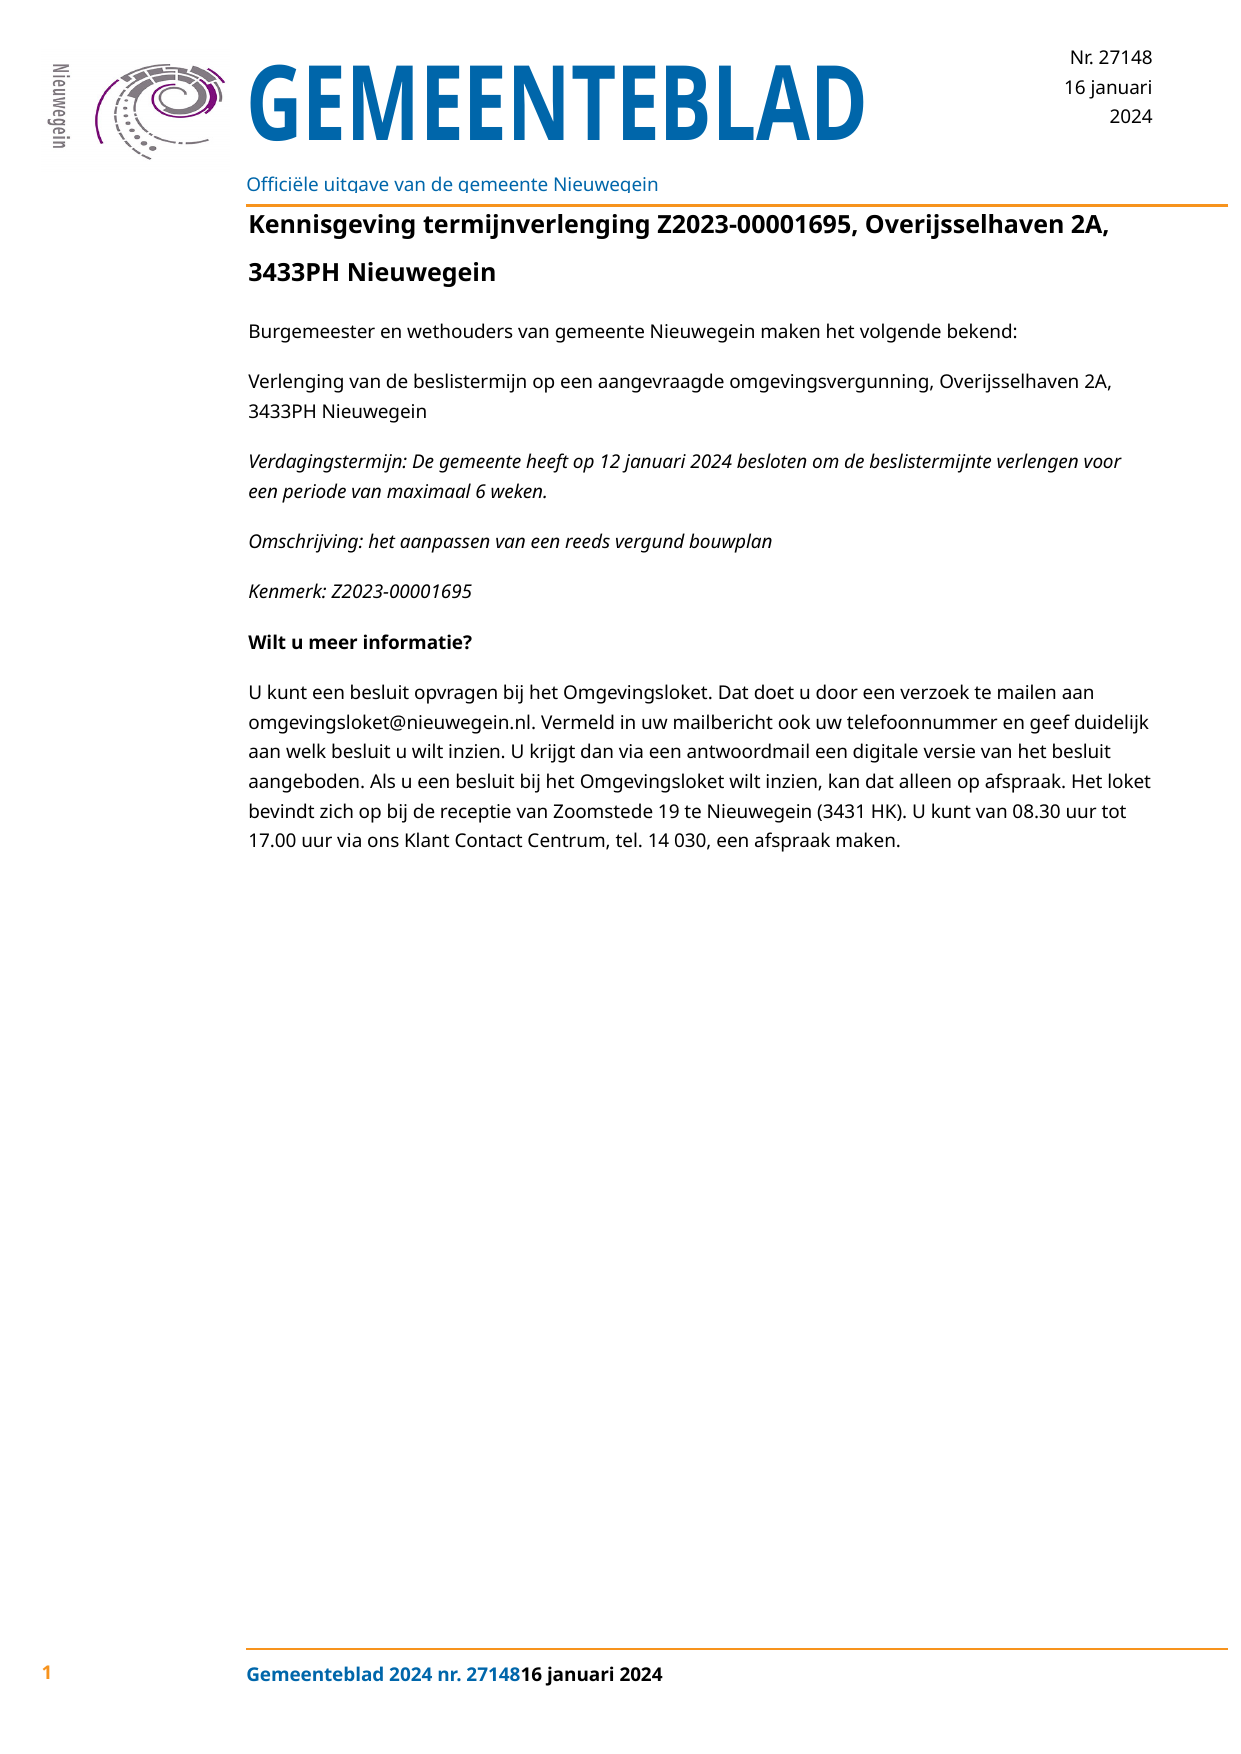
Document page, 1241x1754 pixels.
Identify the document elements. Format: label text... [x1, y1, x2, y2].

text Kenmerk: Z2023-00001695 [248, 579, 1152, 604]
text Omschrijving: het aanpassen van een reeds vergund bouwplan [248, 528, 1152, 554]
text Kennisgeving termijnverlenging Z2023-00001695, Overijsselhaven 2A, 3433PH Nieuwegein [248, 207, 1152, 288]
text Burgemeester en wethouders van gemeente Nieuwegein maken het volgende bekend: [248, 318, 1152, 344]
text Wilt u meer informatie? [248, 629, 1152, 655]
text Verdagingstermijn: De gemeente heeft op 12 januari 2024 besloten om de beslistermijnte verlengen voor een periode van maximaal 6 weken. [248, 448, 1152, 504]
text U kunt een besluit opvragen bij het Omgevingsloket. Dat doet u door een verzoek te mailen aan omgevingsloket@nieuwegein.nl. Vermeld in uw mailbericht ook uw telefoonnummer en geef duidelijk aan welk besluit u wilt inzien. U krijgt dan via een antwoordmail een digitale versie van het besluit aangeboden. Als u een besluit bij het Omgevingsloket wilt inzien, kan dat alleen op afspraak. Het loket bevindt zich op bij de receptie van Zoomstede 19 te Nieuwegein (3431 HK). U kunt van 08.30 uur tot 17.00 uur via ons Klant Contact Centrum, tel. 14 030, een afspraak maken. [248, 679, 1152, 853]
picture [41, 47, 231, 172]
text Verlenging van de beslistermijn op een aangevraagde omgevingsvergunning, Overijsselhaven 2A, 3433PH Nieuwegein [248, 368, 1152, 424]
